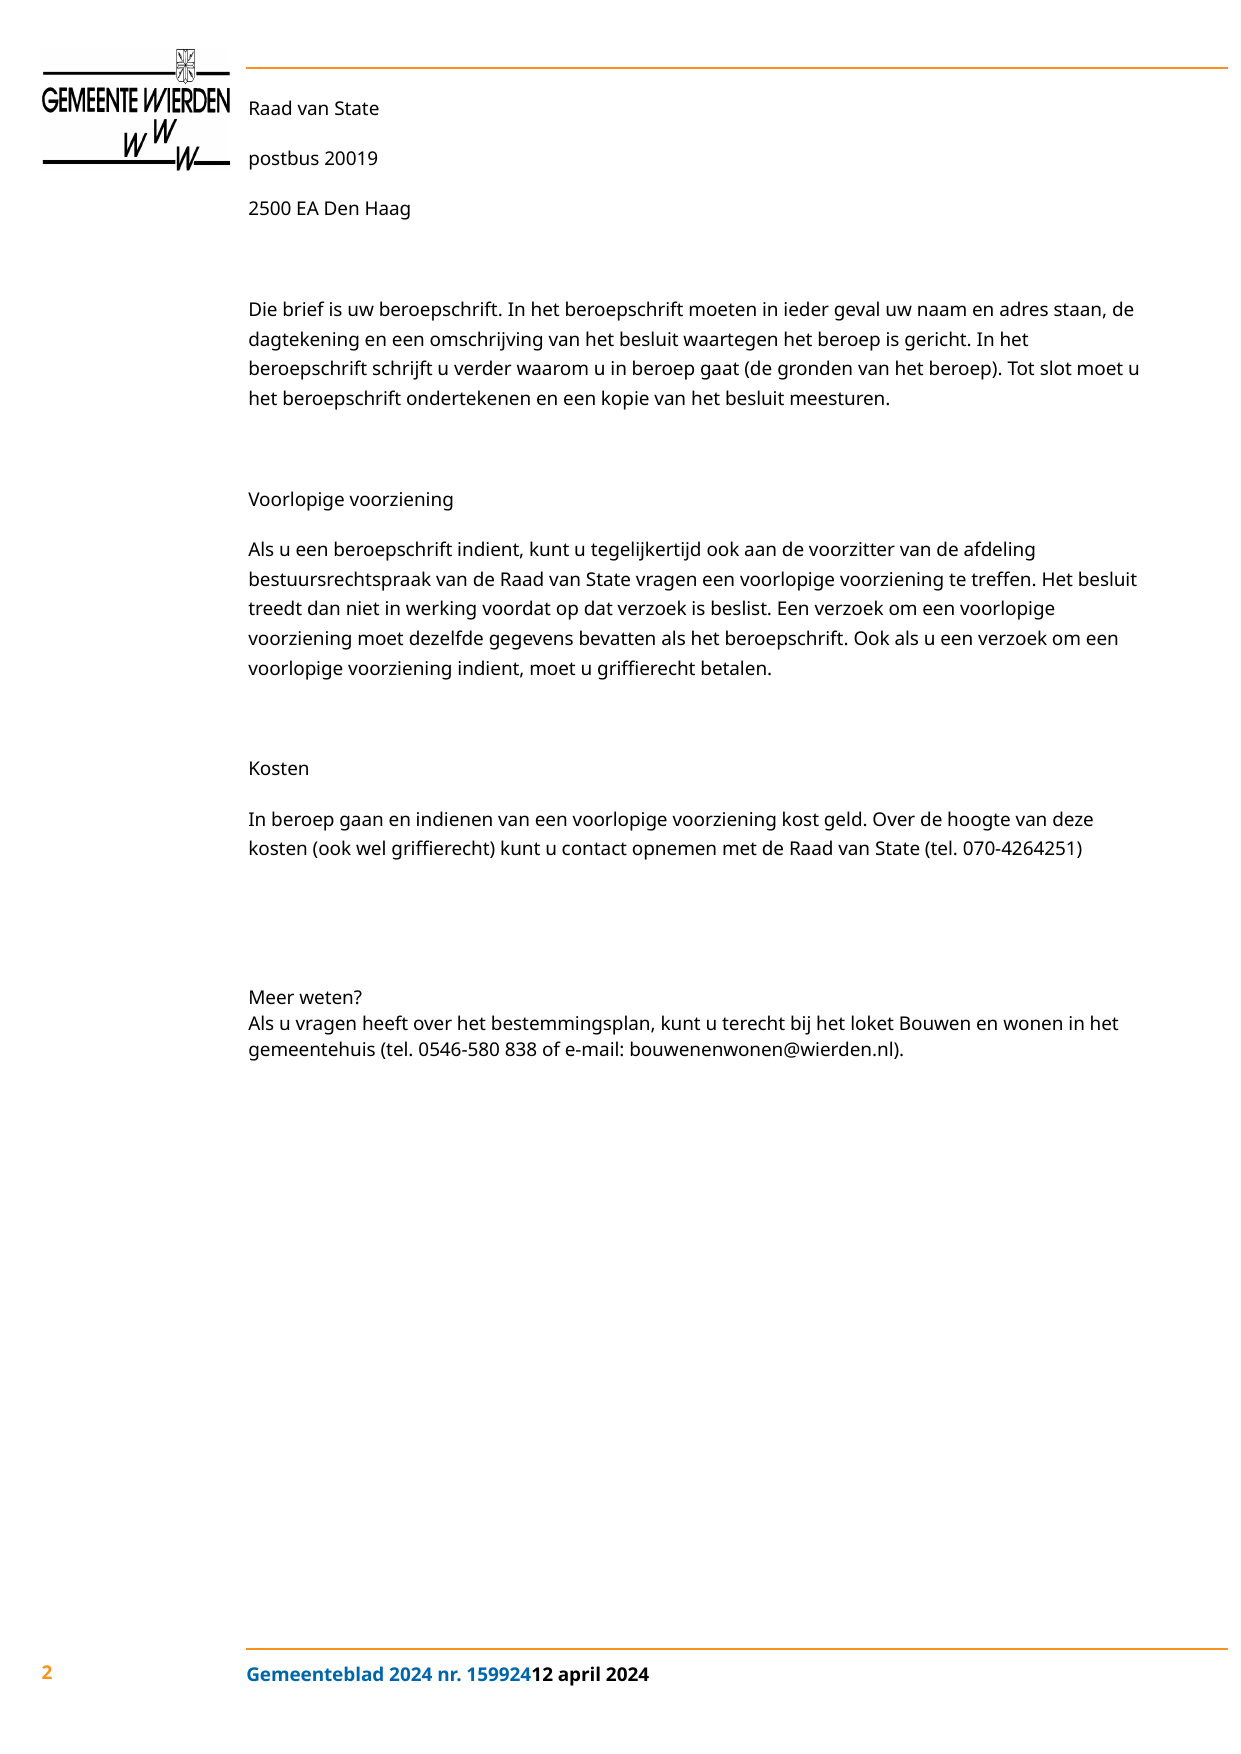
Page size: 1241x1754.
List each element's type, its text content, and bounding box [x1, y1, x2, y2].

text postbus 20019 [248, 145, 1152, 171]
text Als u een beroepschrift indient, kunt u tegelijkertijd ook aan de voorzitter van de afdeling bestuursrechtspraak van de Raad van State vragen een voorlopige voorziening te treffen. Het besluit treedt dan niet in werking voordat op dat verzoek is beslist. Een verzoek om een voorlopige voorziening moet dezelfde gegevens bevatten als het beroepschrift. Ook als u een verzoek om een voorlopige voorziening indient, moet u griffierecht betalen. [248, 536, 1152, 681]
text Die brief is uw beroepschrift. In het beroepschrift moeten in ieder geval uw naam en adres staan, de dagtekening en een omschrijving van het besluit waartegen het beroep is gericht. In het beroepschrift schrijft u verder waarom u in beroep gaat (de gronden van het beroep). Tot slot moet u het beroepschrift ondertekenen en een kopie van het besluit meesturen. [248, 296, 1152, 411]
text In beroep gaan en indienen van een voorlopige voorziening kost geld. Over de hoogte van deze kosten (ook wel griffierecht) kunt u contact opnemen met de Raad van State (tel. 070-4264251) [248, 806, 1152, 861]
text Voorlopige voorziening [248, 486, 1152, 512]
text 2500 EA Den Haag [248, 196, 1152, 221]
text Kosten [248, 756, 1152, 781]
text Meer weten? [248, 984, 1152, 1010]
text Raad van State [248, 95, 1152, 121]
picture [41, 47, 231, 172]
text Als u vragen heeft over het bestemmingsplan, kunt u terecht bij het loket Bouwen en wonen in het gemeentehuis (tel. 0546-580 838 of e-mail: bouwenenwonen@wierden.nl). [248, 1010, 1152, 1061]
